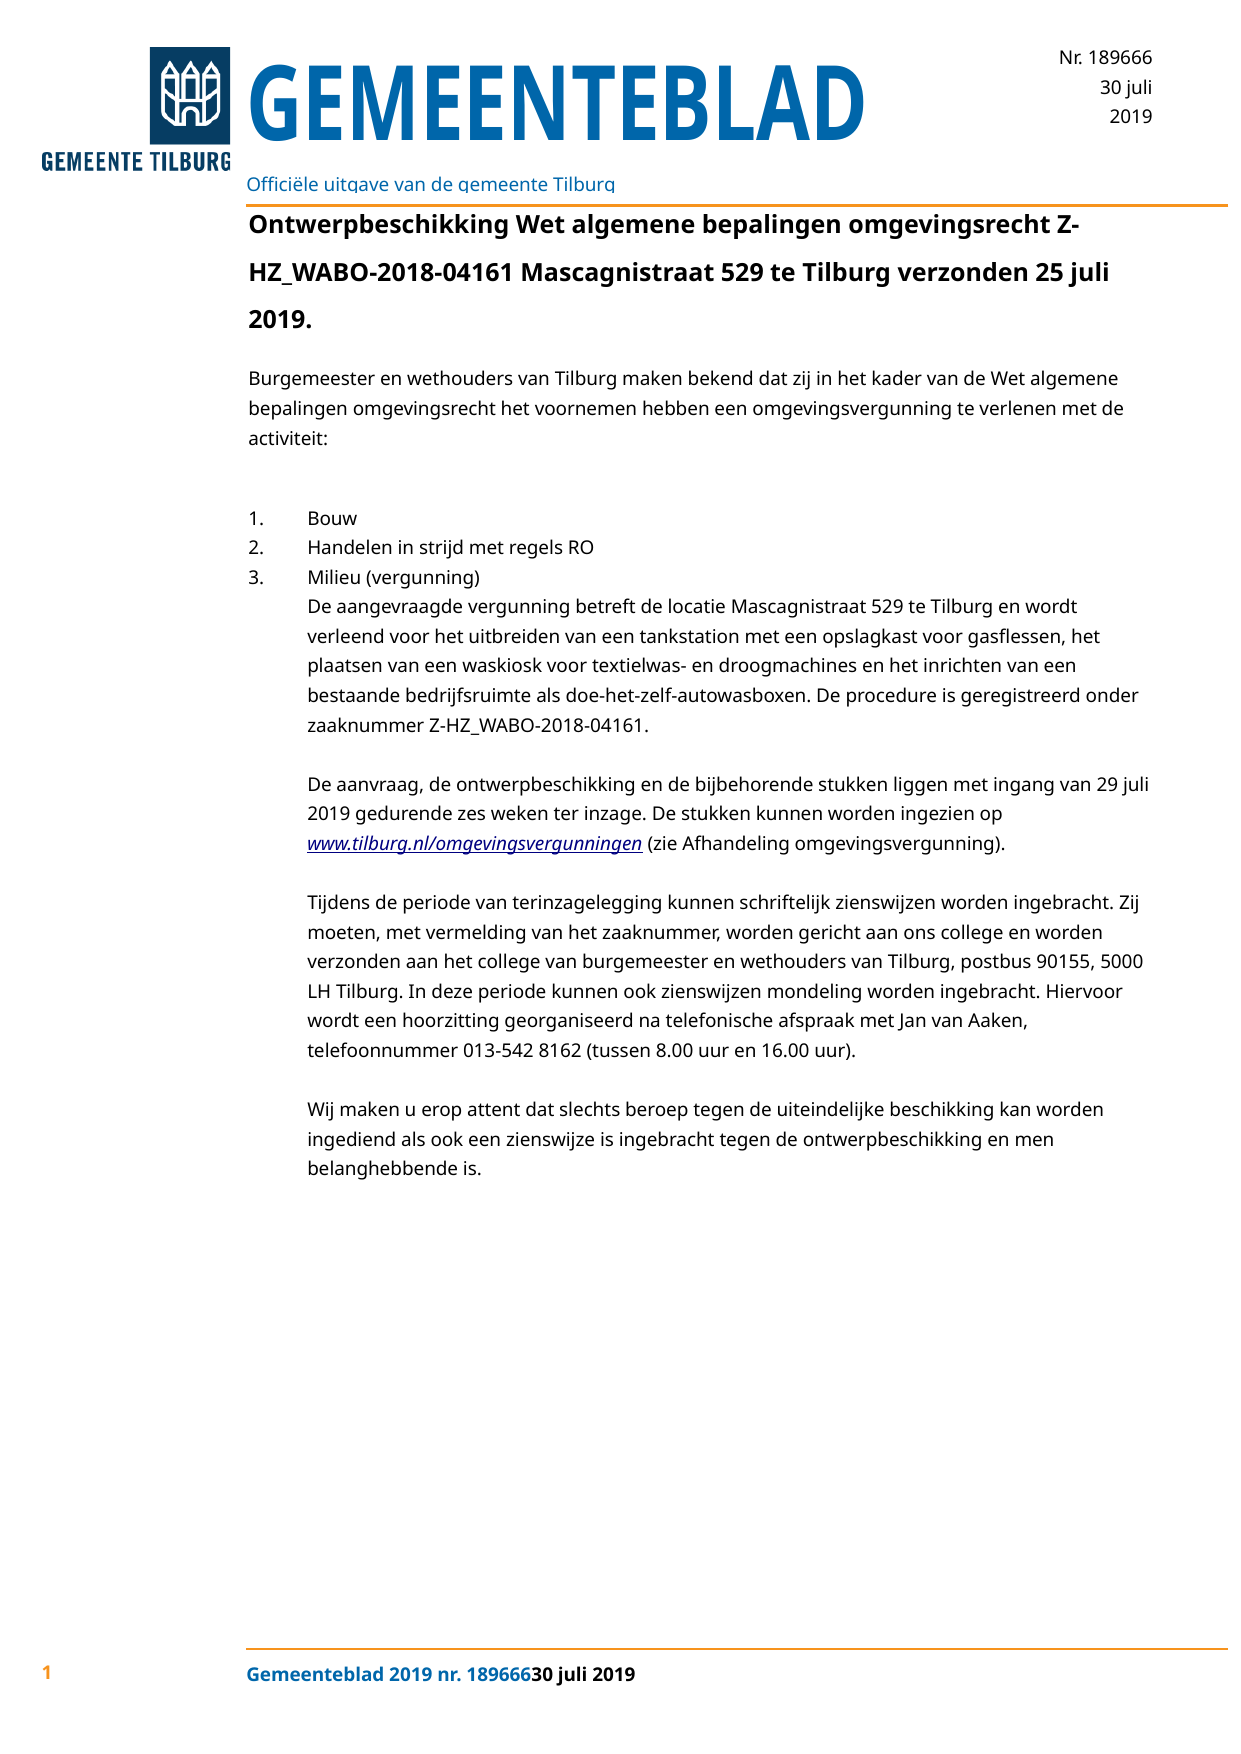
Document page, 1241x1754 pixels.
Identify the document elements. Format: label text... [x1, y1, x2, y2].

list Handelen in strijd met regels RO [248, 534, 1152, 560]
list Bouw [248, 505, 1152, 530]
picture [41, 47, 231, 172]
text Ontwerpbeschikking Wet algemene bepalingen omgevingsrecht Z-HZ_WABO-2018-04161 Mascagnistraat 529 te Tilburg verzonden 25 juli 2019. [248, 207, 1152, 336]
list De aangevraagde vergunning betreft de locatie Mascagnistraat 529 te Tilburg en wordt verleend voor het uitbreiden van een tankstation met een opslagkast voor gasflessen, het plaatsen van een waskiosk voor textielwas- en droogmachines en het inrichten van een bestaande bedrijfsruimte als doe-het-zelf-autowasboxen. De procedure is geregistreerd onder zaaknummer Z-HZ_WABO-2018-04161. [248, 593, 1152, 737]
list Tijdens de periode van terinzagelegging kunnen schriftelijk zienswijzen worden ingebracht. Zij moeten, met vermelding van het zaaknummer, worden gericht aan ons college en worden verzonden aan het college van burgemeester en wethouders van Tilburg, postbus 90155, 5000 LH Tilburg. In deze periode kunnen ook zienswijzen mondeling worden ingebracht. Hiervoor wordt een hoorzitting georganiseerd na telefonische afspraak met Jan van Aaken, telefoonnummer 013-542 8162 (tussen 8.00 uur en 16.00 uur). [248, 889, 1152, 1063]
list De aanvraag, de ontwerpbeschikking en de bijbehorende stukken liggen met ingang van 29 juli 2019 gedurende zes weken ter inzage. De stukken kunnen worden ingezien op www.tilburg.nl/omgevingsvergunningen (zie Afhandeling omgevingsvergunning). [248, 771, 1152, 856]
text Burgemeester en wethouders van Tilburg maken bekend dat zij in het kader van de Wet algemene bepalingen omgevingsrecht het voornemen hebben een omgevingsvergunning te verlenen met de activiteit: [248, 366, 1152, 450]
list Milieu (vergunning) [248, 564, 1152, 589]
list Wij maken u erop attent dat slechts beroep tegen de uiteindelijke beschikking kan worden ingediend als ook een zienswijze is ingebracht tegen de ontwerpbeschikking en men belanghebbende is. [248, 1096, 1152, 1181]
